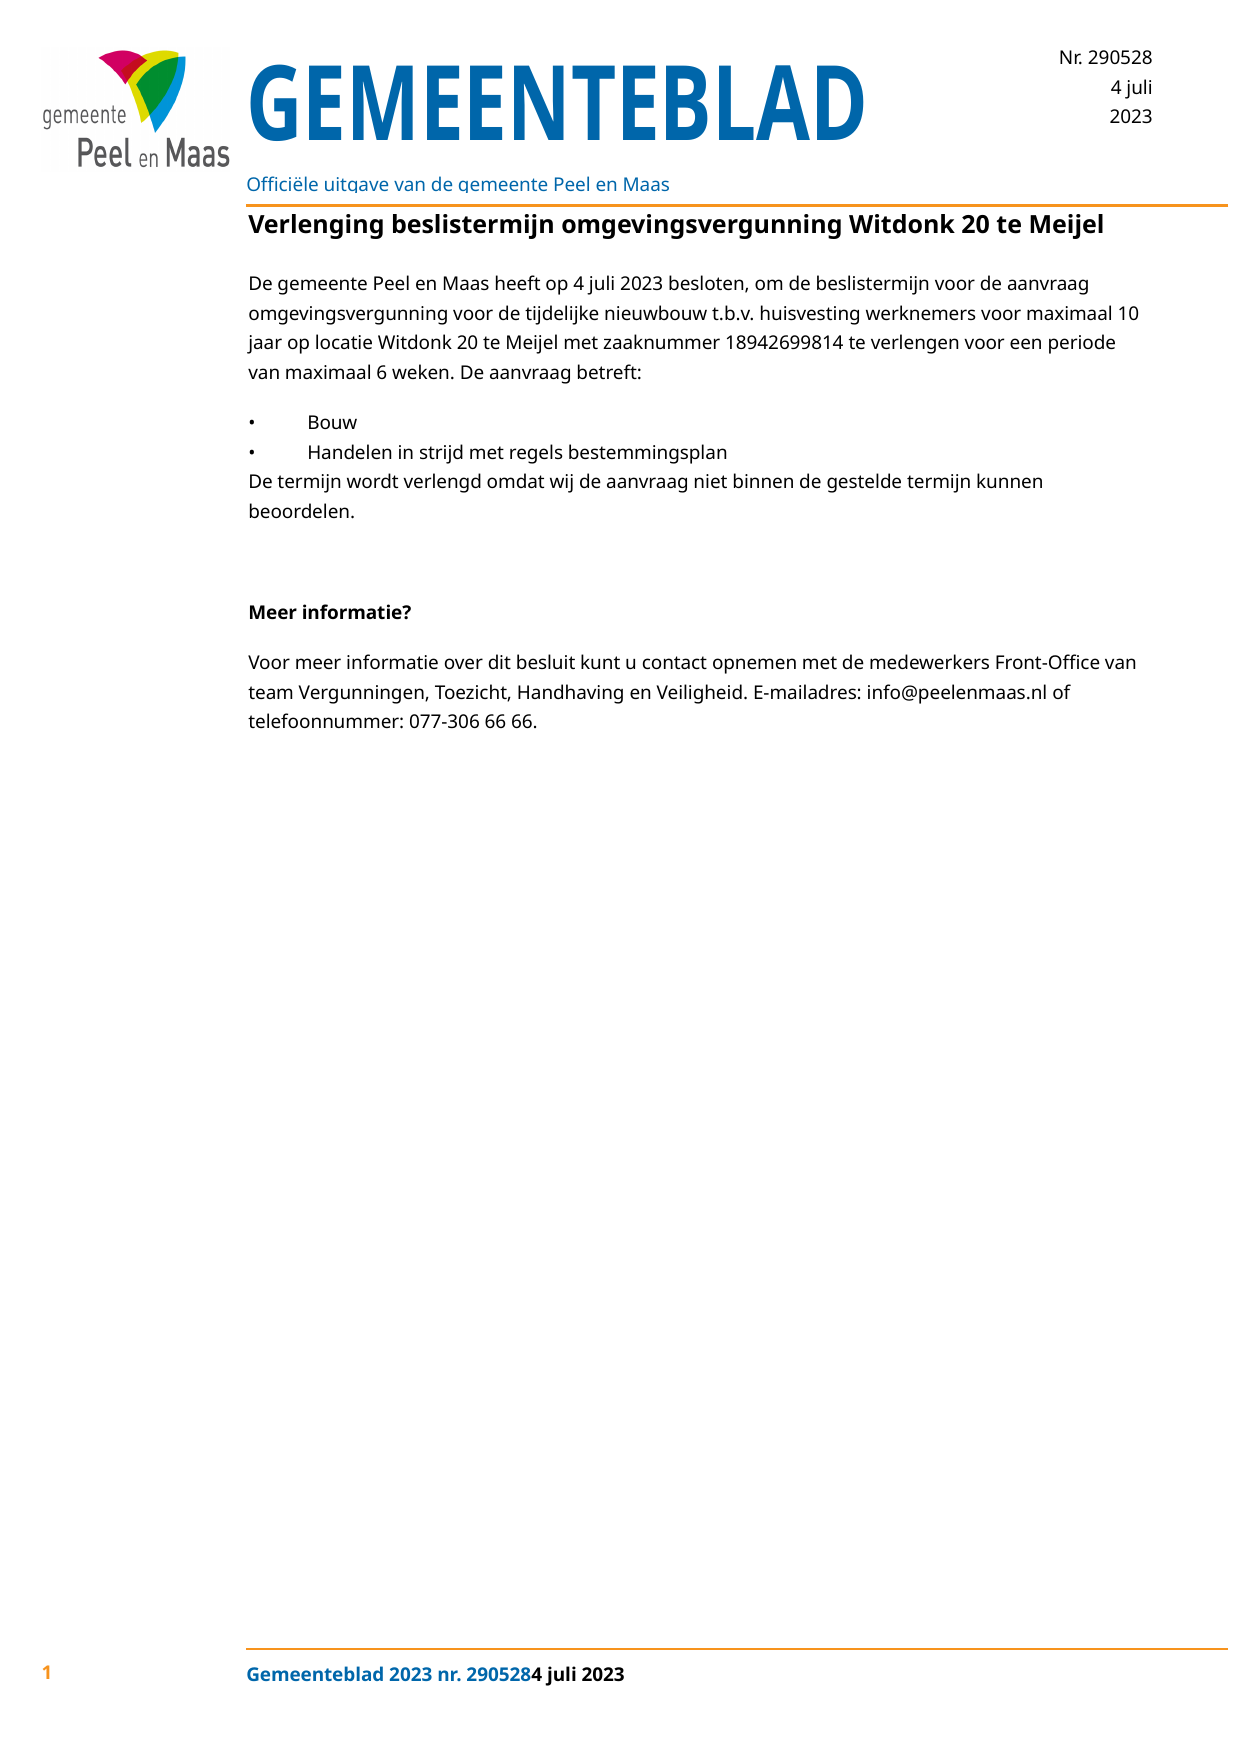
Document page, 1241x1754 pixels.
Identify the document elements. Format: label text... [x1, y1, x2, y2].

text Verlenging beslistermijn omgevingsvergunning Witdonk 20 te Meijel [248, 207, 1152, 241]
text De gemeente Peel en Maas heeft op 4 juli 2023 besloten, om de beslistermijn voor de aanvraag omgevingsvergunning voor de tijdelijke nieuwbouw t.b.v. huisvesting werknemers voor maximaal 10 jaar op locatie Witdonk 20 te Meijel met zaaknummer 18942699814 te verlengen voor een periode van maximaal 6 weken. De aanvraag betreft: [248, 270, 1152, 385]
list Handelen in strijd met regels bestemmingsplan [248, 439, 1152, 465]
picture [41, 47, 231, 172]
list Bouw [248, 409, 1152, 435]
text De termijn wordt verlengd omdat wij de aanvraag niet binnen de gestelde termijn kunnen beoordelen. [248, 469, 1152, 524]
text Meer informatie? [248, 599, 1152, 625]
text Voor meer informatie over dit besluit kunt u contact opnemen met de medewerkers Front-Office van team Vergunningen, Toezicht, Handhaving en Veiligheid. E-mailadres: info@peelenmaas.nl of telefoonnummer: 077-306 66 66. [248, 649, 1152, 734]
